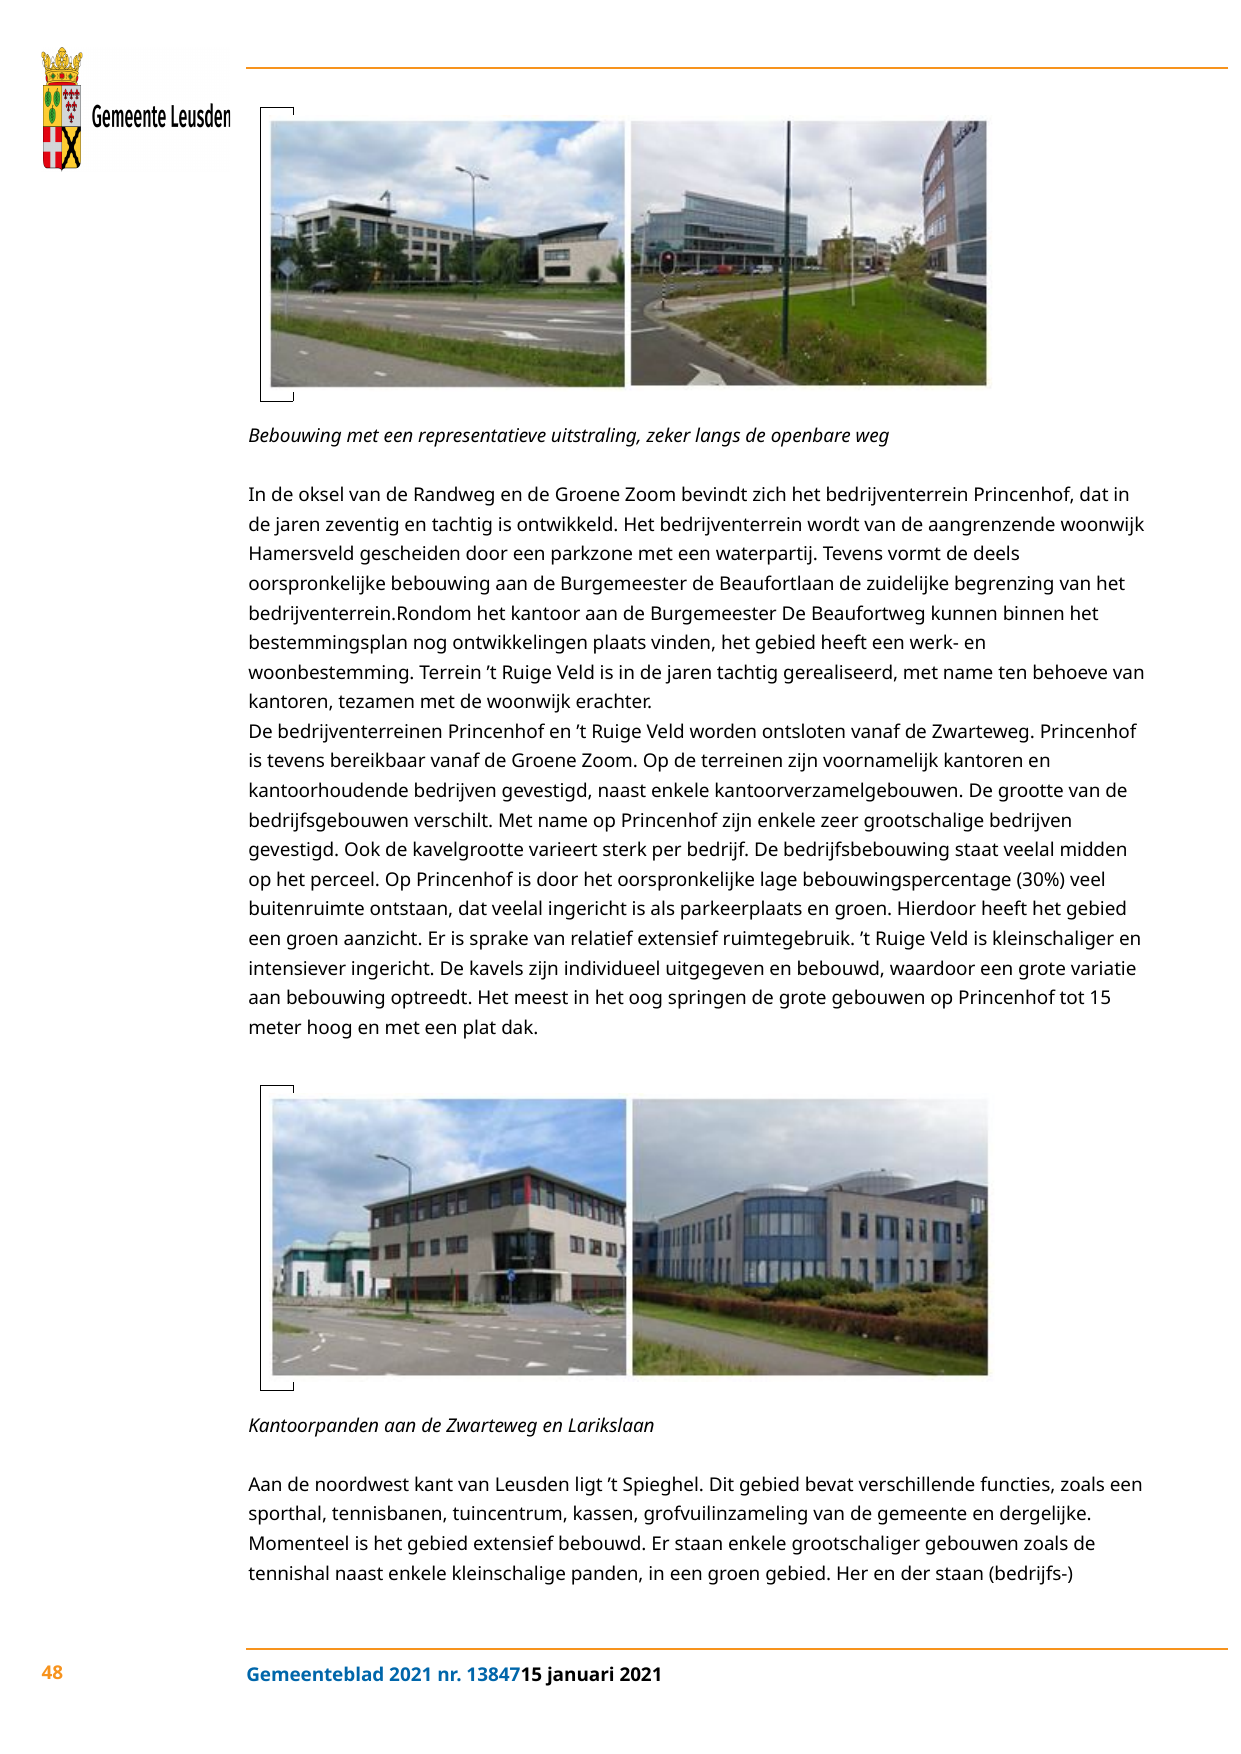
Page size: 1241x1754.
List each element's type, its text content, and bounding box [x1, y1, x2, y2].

picture [268, 115, 993, 392]
text De bedrijventerreinen Princenhof en ’t Ruige Veld worden ontsloten vanaf de Zwarteweg. Princenhof is tevens bereikbaar vanaf de Groene Zoom. Op de terreinen zijn voornamelijk kantoren en kantoorhoudende bedrijven gevestigd, naast enkele kantoorverzamelgebouwen. De grootte van de bedrijfsgebouwen verschilt. Met name op Princenhof zijn enkele zeer grootschalige bedrijven gevestigd. Ook de kavelgrootte varieert sterk per bedrijf. De bedrijfsbebouwing staat veelal midden op het perceel. Op Princenhof is door het oorspronkelijke lage bebouwingspercentage (30%) veel buitenruimte ontstaan, dat veelal ingericht is als parkeerplaats en groen. Hierdoor heeft het gebied een groen aanzicht. Er is sprake van relatief extensief ruimtegebruik. ’t Ruige Veld is kleinschaliger en intensiever ingericht. De kavels zijn individueel uitgegeven en bebouwd, waardoor een grote variatie aan bebouwing optreedt. Het meest in het oog springen de grote gebouwen op Princenhof tot 15 meter hoog en met een plat dak. [248, 718, 1152, 1040]
picture [268, 1093, 996, 1382]
text In de oksel van de Randweg en de Groene Zoom bevindt zich het bedrijventerrein Princenhof, dat in de jaren zeventig en tachtig is ontwikkeld. Het bedrijventerrein wordt van de aangrenzende woonwijk Hamersveld gescheiden door een parkzone met een waterpartij. Tevens vormt de deels oorspronkelijke bebouwing aan de Burgemeester de Beaufortlaan de zuidelijke begrenzing van het bedrijventerrein.Rondom het kantoor aan de Burgemeester De Beaufortweg kunnen binnen het bestemmingsplan nog ontwikkelingen plaats vinden, het gebied heeft een werk- en woonbestemming. Terrein ’t Ruige Veld is in de jaren tachtig gerealiseerd, met name ten behoeve van kantoren, tezamen met de woonwijk erachter. [248, 481, 1152, 714]
text Kantoorpanden aan de Zwarteweg en Larikslaan [248, 1412, 1152, 1438]
text Aan de noordwest kant van Leusden ligt ’t Spieghel. Dit gebied bevat verschillende functies, zoals een sporthal, tennisbanen, tuincentrum, kassen, grofvuilinzameling van de gemeente en dergelijke. Momenteel is het gebied extensief bebouwd. Er staan enkele grootschaliger gebouwen zoals de tennishal naast enkele kleinschalige panden, in een groen gebied. Her en der staan (bedrijfs-) [248, 1471, 1152, 1586]
text Bebouwing met een representatieve uitstraling, zeker langs de openbare weg [248, 422, 1152, 448]
picture [41, 47, 231, 172]
